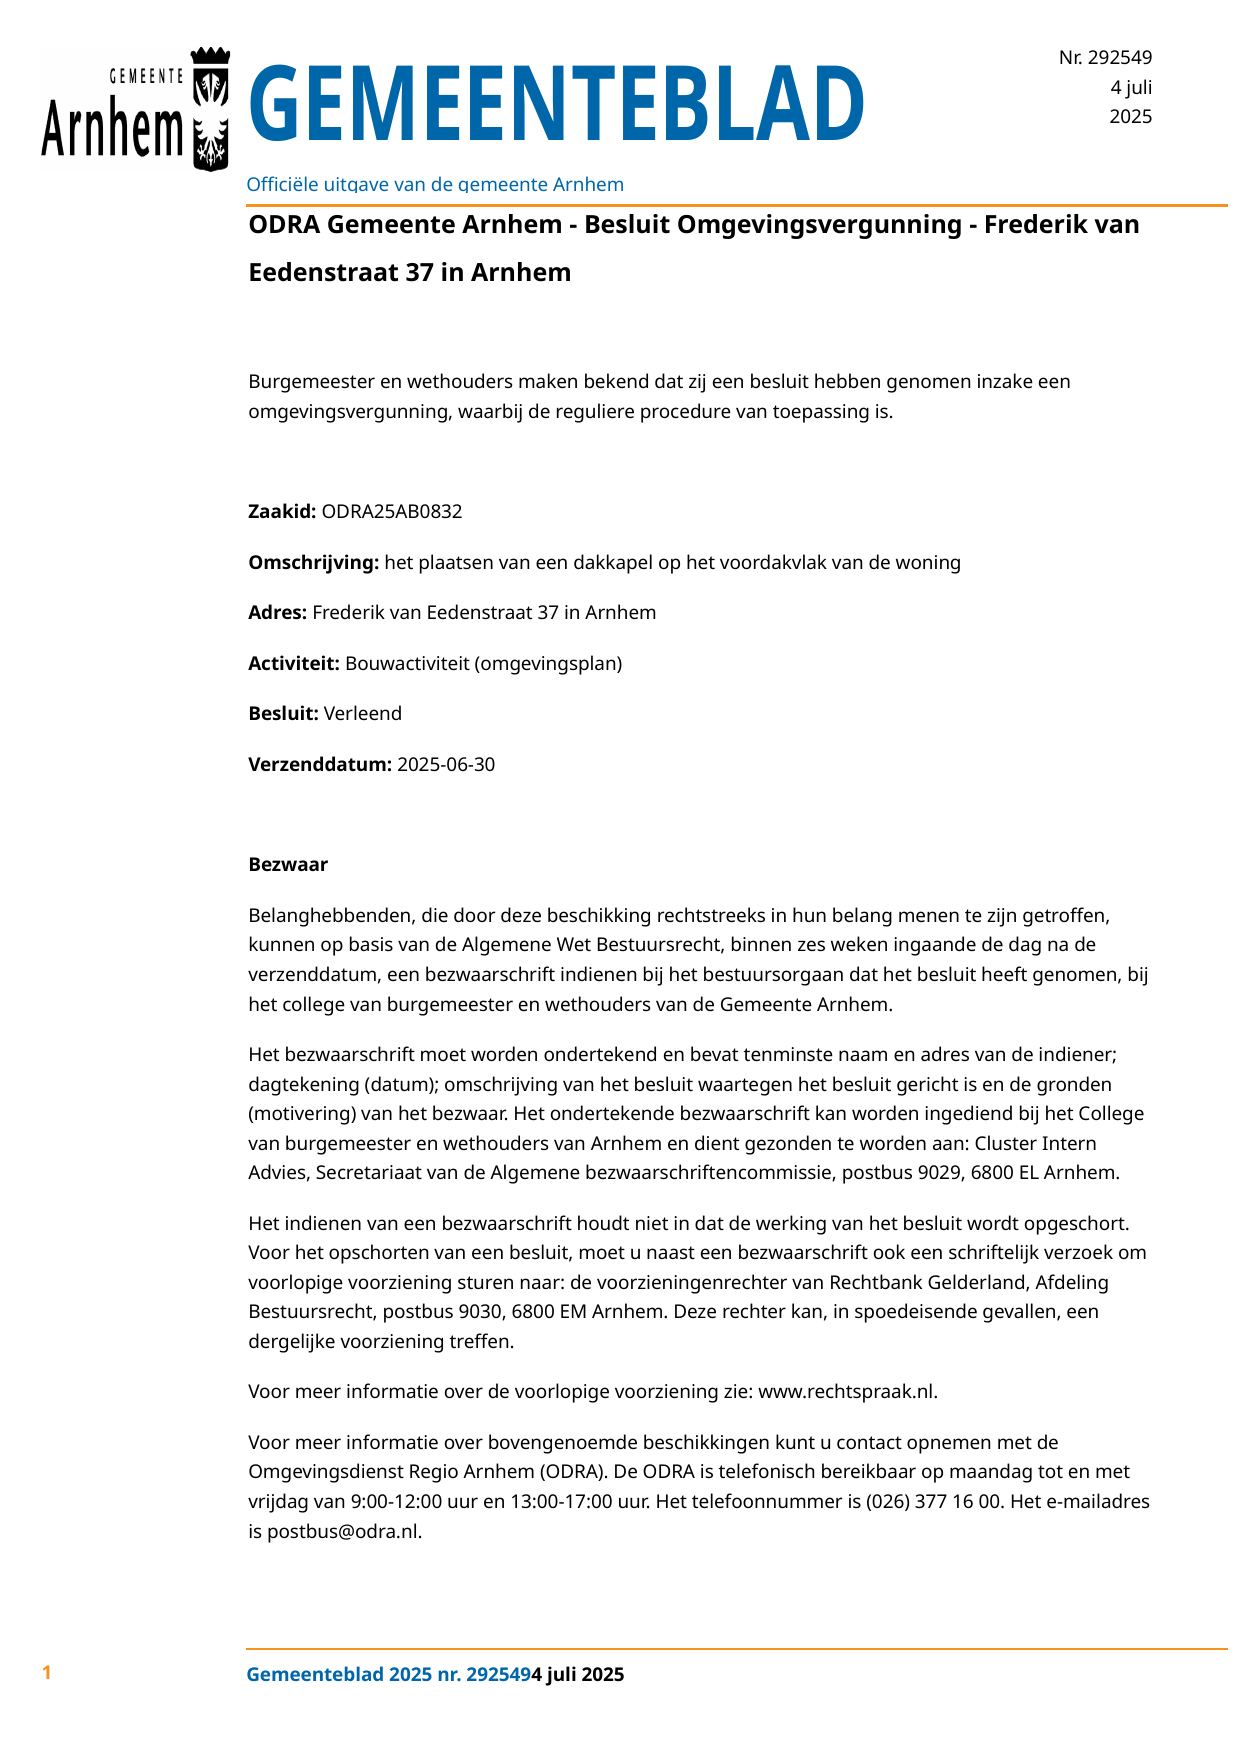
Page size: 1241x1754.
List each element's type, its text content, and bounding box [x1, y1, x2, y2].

text Het indienen van een bezwaarschrift houdt niet in dat de werking van het besluit wordt opgeschort. Voor het opschorten van een besluit, moet u naast een bezwaarschrift ook een schriftelijk verzoek om voorlopige voorziening sturen naar: de voorzieningenrechter van Rechtbank Gelderland, Afdeling Bestuursrecht, postbus 9030, 6800 EM Arnhem. Deze rechter kan, in spoedeisende gevallen, een dergelijke voorziening treffen. [248, 1210, 1152, 1354]
text Bezwaar [248, 852, 1152, 877]
text Besluit: Verleend [248, 700, 1152, 726]
text Het bezwaarschrift moet worden ondertekend en bevat tenminste naam en adres van de indiener; dagtekening (datum); omschrijving van het besluit waartegen het besluit gericht is en de gronden (motivering) van het bezwaar. Het ondertekende bezwaarschrift kan worden ingediend bij het College van burgemeester en wethouders van Arnhem en dient gezonden te worden aan: Cluster Intern Advies, Secretariaat van de Algemene bezwaarschriftencommissie, postbus 9029, 6800 EL Arnhem. [248, 1041, 1152, 1185]
text Omschrijving: het plaatsen van een dakkapel op het voordakvlak van de woning [248, 549, 1152, 575]
picture [41, 47, 231, 172]
text Voor meer informatie over bovengenoemde beschikkingen kunt u contact opnemen met de Omgevingsdienst Regio Arnhem (ODRA). De ODRA is telefonisch bereikbaar op maandag tot en met vrijdag van 9:00-12:00 uur en 13:00-17:00 uur. Het telefoonnummer is (026) 377 16 00. Het e-mailadres is postbus@odra.nl. [248, 1429, 1152, 1544]
text Activiteit: Bouwactiviteit (omgevingsplan) [248, 650, 1152, 676]
text Zaakid: ODRA25AB0832 [248, 499, 1152, 524]
text Belanghebbenden, die door deze beschikking rechtstreeks in hun belang menen te zijn getroffen, kunnen op basis van de Algemene Wet Bestuursrecht, binnen zes weken ingaande de dag na de verzenddatum, een bezwaarschrift indienen bij het bestuursorgaan dat het besluit heeft genomen, bij het college van burgemeester en wethouders van de Gemeente Arnhem. [248, 902, 1152, 1017]
text Burgemeester en wethouders maken bekend dat zij een besluit hebben genomen inzake een omgevingsvergunning, waarbij de reguliere procedure van toepassing is. [248, 368, 1152, 424]
text Voor meer informatie over de voorlopige voorziening zie: www.rechtspraak.nl. [248, 1379, 1152, 1404]
text Verzenddatum: 2025-06-30 [248, 751, 1152, 777]
text ODRA Gemeente Arnhem - Besluit Omgevingsvergunning - Frederik van Eedenstraat 37 in Arnhem [248, 207, 1152, 288]
text Adres: Frederik van Eedenstraat 37 in Arnhem [248, 599, 1152, 625]
